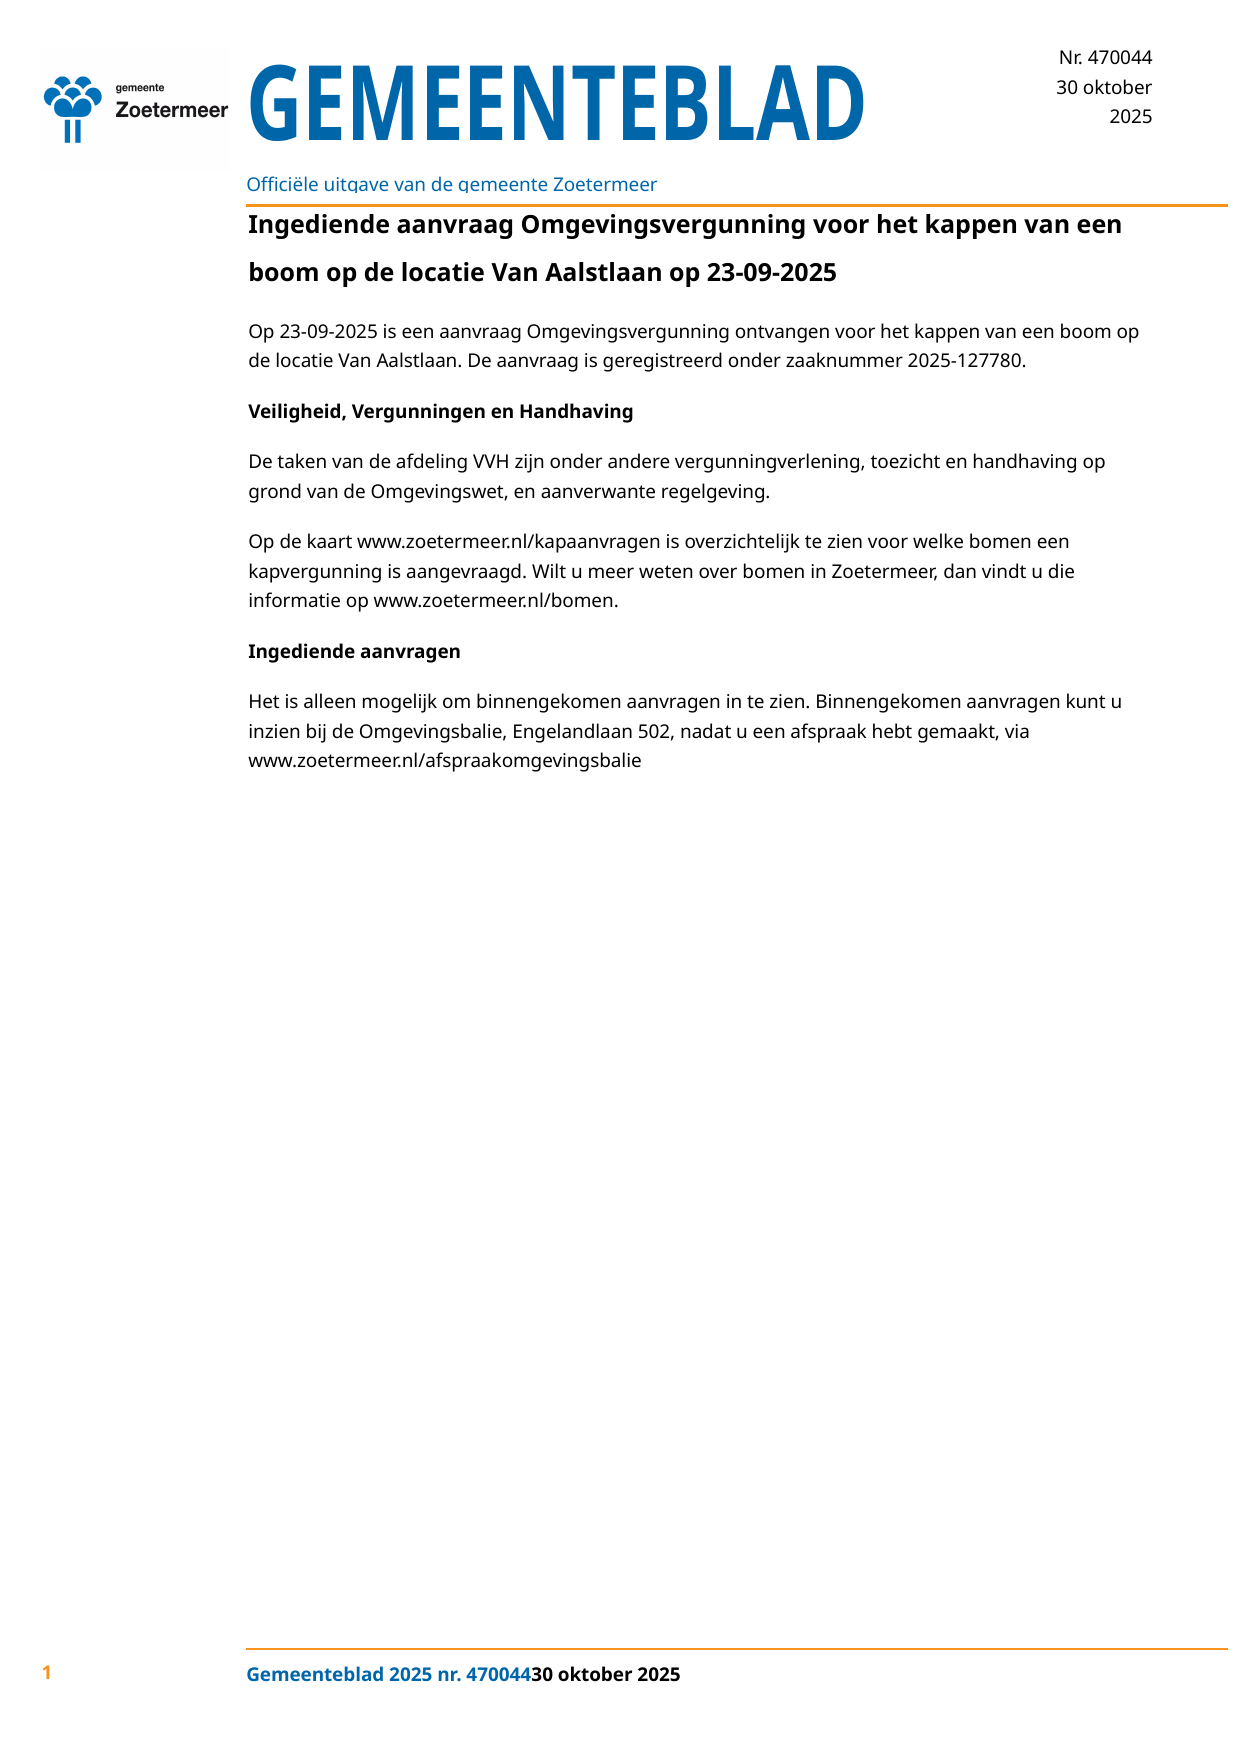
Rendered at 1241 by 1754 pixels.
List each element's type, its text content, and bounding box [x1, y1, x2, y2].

text Ingediende aanvragen [248, 638, 1152, 664]
picture [41, 47, 231, 172]
text Het is alleen mogelijk om binnengekomen aanvragen in te zien. Binnengekomen aanvragen kunt u inzien bij de Omgevingsbalie, Engelandlaan 502, nadat u een afspraak hebt gemaakt, via www.zoetermeer.nl/afspraakomgevingsbalie [248, 688, 1152, 773]
text Veiligheid, Vergunningen en Handhaving [248, 398, 1152, 424]
text De taken van de afdeling VVH zijn onder andere vergunningverlening, toezicht en handhaving op grond van de Omgevingswet, en aanverwante regelgeving. [248, 448, 1152, 504]
text Op 23-09-2025 is een aanvraag Omgevingsvergunning ontvangen voor het kappen van een boom op de locatie Van Aalstlaan. De aanvraag is geregistreerd onder zaaknummer 2025-127780. [248, 318, 1152, 373]
text Ingediende aanvraag Omgevingsvergunning voor het kappen van een boom op de locatie Van Aalstlaan op 23-09-2025 [248, 207, 1152, 288]
text Op de kaart www.zoetermeer.nl/kapaanvragen is overzichtelijk te zien voor welke bomen een kapvergunning is aangevraagd. Wilt u meer weten over bomen in Zoetermeer, dan vindt u die informatie op www.zoetermeer.nl/bomen. [248, 528, 1152, 613]
